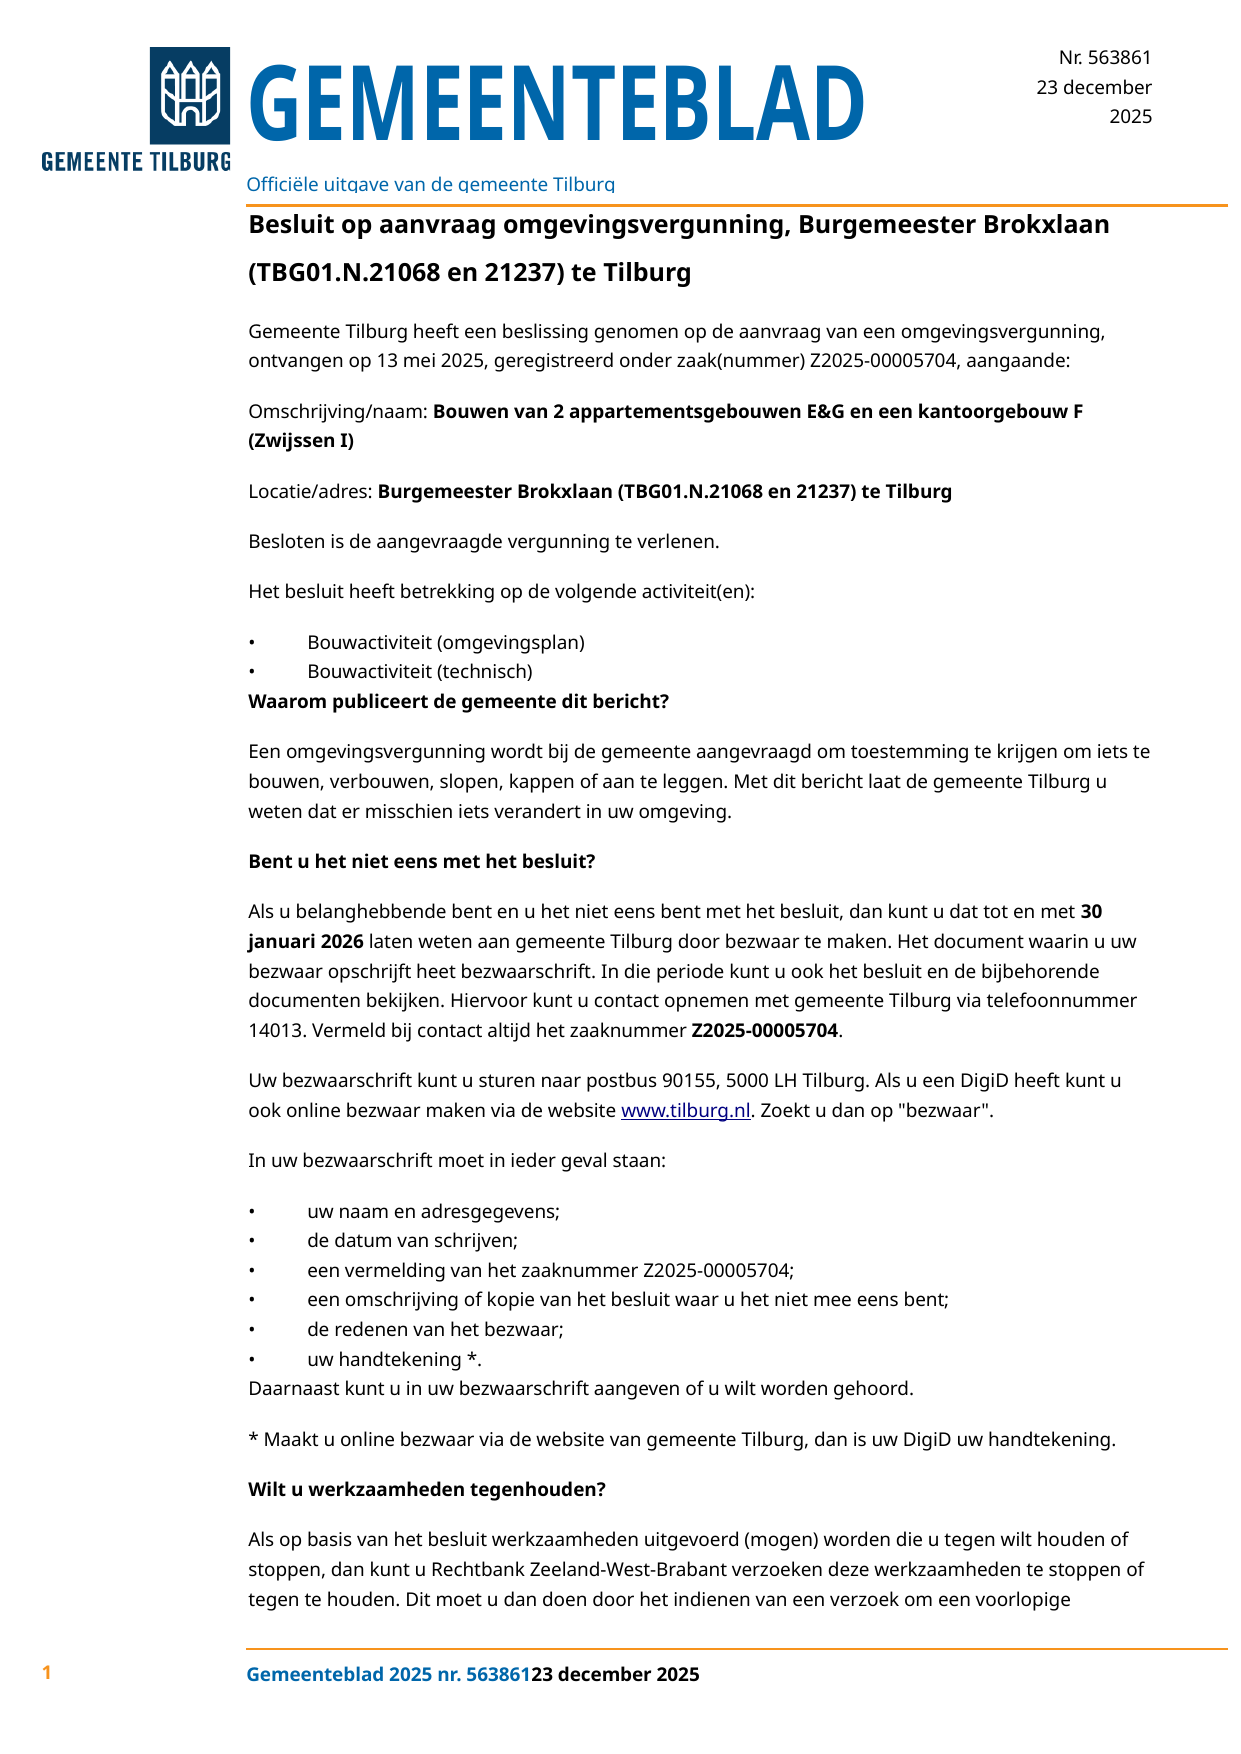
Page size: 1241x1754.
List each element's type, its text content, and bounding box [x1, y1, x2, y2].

text Wilt u werkzaamheden tegenhouden? [248, 1476, 1152, 1502]
text Gemeente Tilburg heeft een beslissing genomen op de aanvraag van een omgevingsvergunning, ontvangen op 13 mei 2025, geregistreerd onder zaak(nummer) Z2025-00005704, aangaande: [248, 318, 1152, 373]
picture [41, 47, 231, 172]
list een omschrijving of kopie van het besluit waar u het niet mee eens bent; [248, 1287, 1152, 1312]
text Uw bezwaarschrift kunt u sturen naar postbus 90155, 5000 LH Tilburg. Als u een DigiD heeft kunt u ook online bezwaar maken via de website www.tilburg.nl. Zoekt u dan op "bezwaar". [248, 1067, 1152, 1123]
list uw handtekening *. [248, 1346, 1152, 1372]
text Besluit op aanvraag omgevingsvergunning, Burgemeester Brokxlaan (TBG01.N.21068 en 21237) te Tilburg [248, 207, 1152, 288]
text Een omgevingsvergunning wordt bij de gemeente aangevraagd om toestemming te krijgen om iets te bouwen, verbouwen, slopen, kappen of aan te leggen. Met dit bericht laat de gemeente Tilburg u weten dat er misschien iets verandert in uw omgeving. [248, 739, 1152, 824]
list een vermelding van het zaaknummer Z2025-00005704; [248, 1257, 1152, 1283]
text Als op basis van het besluit werkzaamheden uitgevoerd (mogen) worden die u tegen wilt houden of stoppen, dan kunt u Rechtbank Zeeland-West-Brabant verzoeken deze werkzaamheden te stoppen of tegen te houden. Dit moet u dan doen door het indienen van een verzoek om een voorlopige [248, 1527, 1152, 1612]
text * Maakt u online bezwaar via de website van gemeente Tilburg, dan is uw DigiD uw handtekening. [248, 1426, 1152, 1452]
text In uw bezwaarschrift moet in ieder geval staan: [248, 1147, 1152, 1173]
text Omschrijving/naam: Bouwen van 2 appartementsgebouwen E&G en een kantoorgebouw F (Zwijssen I) [248, 398, 1152, 453]
list de redenen van het bezwaar; [248, 1316, 1152, 1342]
text Bent u het niet eens met het besluit? [248, 848, 1152, 874]
list uw naam en adresgegevens; [248, 1198, 1152, 1224]
list Bouwactiviteit (omgevingsplan) [248, 629, 1152, 655]
text Als u belanghebbende bent en u het niet eens bent met het besluit, dan kunt u dat tot en met 30 januari 2026 laten weten aan gemeente Tilburg door bezwaar te maken. Het document waarin u uw bezwaar opschrijft heet bezwaarschrift. In die periode kunt u ook het besluit en de bijbehorende documenten bekijken. Hiervoor kunt u contact opnemen met gemeente Tilburg via telefoonnummer 14013. Vermeld bij contact altijd het zaaknummer Z2025-00005704. [248, 899, 1152, 1043]
text Het besluit heeft betrekking op de volgende activiteit(en): [248, 579, 1152, 604]
list Bouwactiviteit (technisch) [248, 659, 1152, 684]
text Waarom publiceert de gemeente dit bericht? [248, 688, 1152, 714]
list de datum van schrijven; [248, 1227, 1152, 1253]
text Besloten is de aangevraagde vergunning te verlenen. [248, 528, 1152, 554]
text Daarnaast kunt u in uw bezwaarschrift aangeven of u wilt worden gehoord. [248, 1375, 1152, 1401]
text Locatie/adres: Burgemeester Brokxlaan (TBG01.N.21068 en 21237) te Tilburg [248, 478, 1152, 504]
